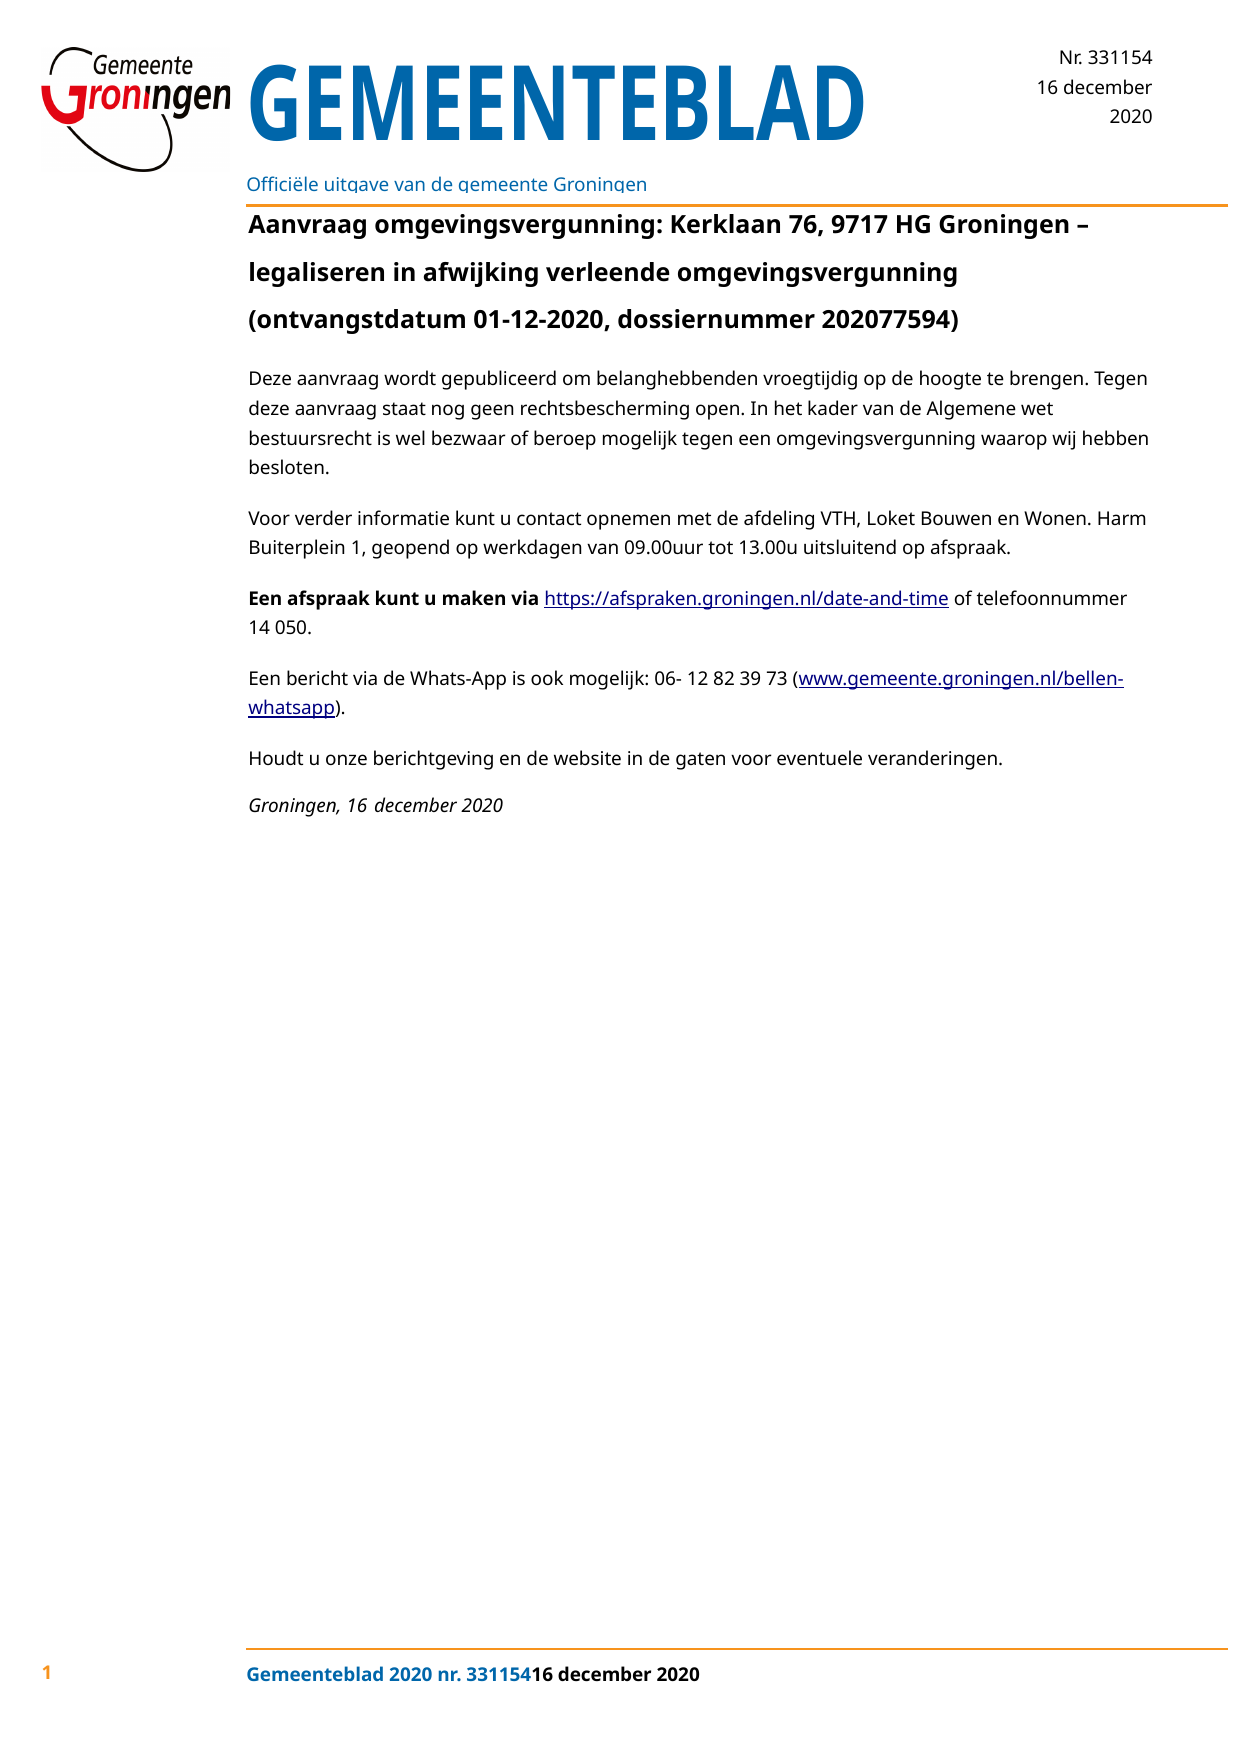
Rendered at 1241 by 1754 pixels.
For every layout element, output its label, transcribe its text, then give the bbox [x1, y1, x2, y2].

text Een afspraak kunt u maken via https://afspraken.groningen.nl/date-and-time of telefoonnummer 14 050. [248, 585, 1152, 640]
text Deze aanvraag wordt gepubliceerd om belanghebbenden vroegtijdig op de hoogte te brengen. Tegen deze aanvraag staat nog geen rechtsbescherming open. In het kader van de Algemene wet bestuursrecht is wel bezwaar of beroep mogelijk tegen een omgevingsvergunning waarop wij hebben besloten. [248, 366, 1152, 480]
text Voor verder informatie kunt u contact opnemen met de afdeling VTH, Loket Bouwen en Wonen. Harm Buiterplein 1, geopend op werkdagen van 09.00uur tot 13.00u uitsluitend op afspraak. [248, 505, 1152, 560]
text Groningen, 16 december 2020 [248, 792, 1152, 818]
picture [41, 47, 231, 172]
text Een bericht via de Whats-App is ook mogelijk: 06- 12 82 39 73 (www.gemeente.groningen.nl/bellen-whatsapp). [248, 665, 1152, 720]
text Aanvraag omgevingsvergunning: Kerklaan 76, 9717 HG Groningen – legaliseren in afwijking verleende omgevingsvergunning (ontvangstdatum 01-12-2020, dossiernummer 202077594) [248, 207, 1152, 336]
text Houdt u onze berichtgeving en de website in de gaten voor eventuele veranderingen. [248, 745, 1152, 770]
